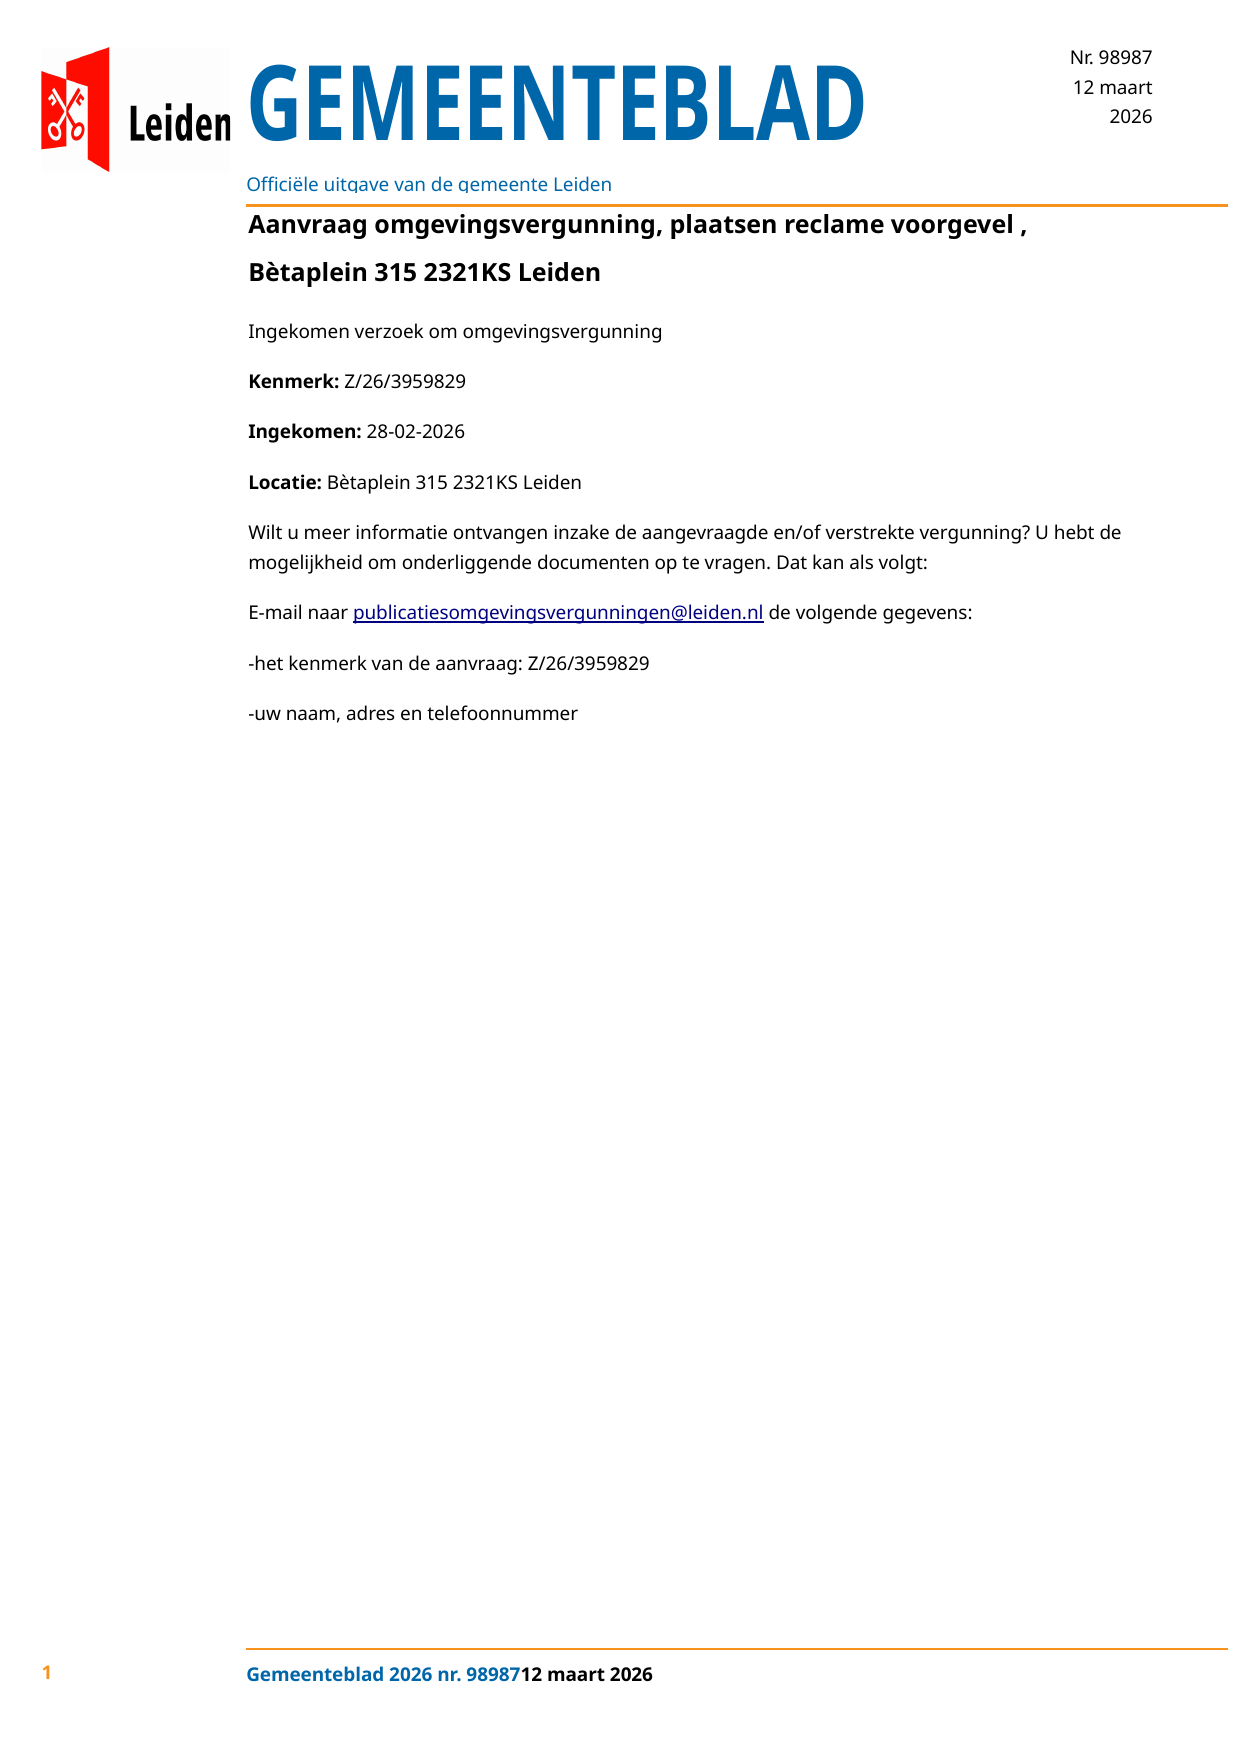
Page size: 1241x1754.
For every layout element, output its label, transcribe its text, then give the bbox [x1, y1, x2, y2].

text Wilt u meer informatie ontvangen inzake de aangevraagde en/of verstrekte vergunning? U hebt de mogelijkheid om onderliggende documenten op te vragen. Dat kan als volgt: [248, 519, 1152, 575]
text Kenmerk: Z/26/3959829 [248, 368, 1152, 394]
text -uw naam, adres en telefoonnummer [248, 700, 1152, 726]
text Aanvraag omgevingsvergunning, plaatsen reclame voorgevel , Bètaplein 315 2321KS Leiden [248, 207, 1152, 288]
text E-mail naar publicatiesomgevingsvergunningen@leiden.nl de volgende gegevens: [248, 599, 1152, 625]
text -het kenmerk van de aanvraag: Z/26/3959829 [248, 650, 1152, 676]
text Locatie: Bètaplein 315 2321KS Leiden [248, 469, 1152, 495]
text Ingekomen verzoek om omgevingsvergunning [248, 318, 1152, 344]
text Ingekomen: 28-02-2026 [248, 419, 1152, 444]
picture [41, 47, 231, 172]
